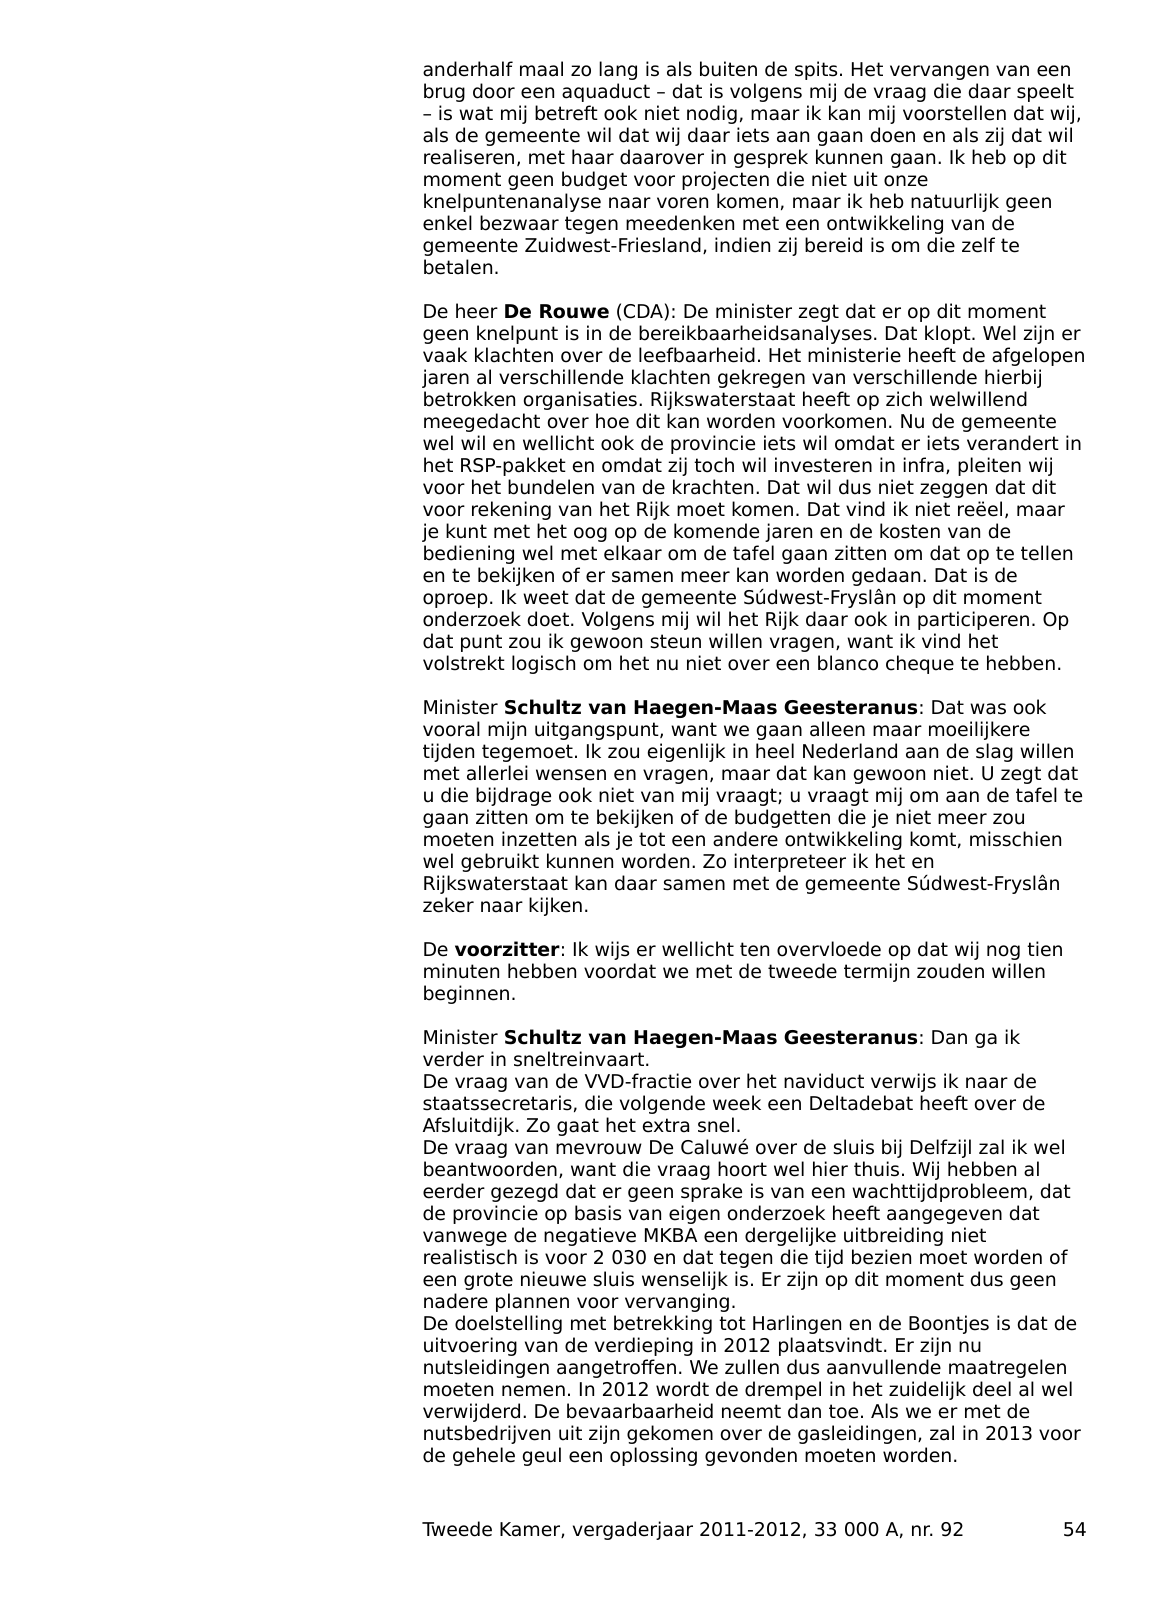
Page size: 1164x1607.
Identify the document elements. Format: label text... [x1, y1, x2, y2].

text De heer De Rouwe (CDA): De minister zegt dat er op dit moment geen knelpunt is in de bereikbaarheidsanalyses. Dat klopt. Wel zijn er vaak klachten over de leefbaarheid. Het ministerie heeft de afgelopen jaren al verschillende klachten gekregen van verschillende hierbij betrokken organisaties. Rijkswaterstaat heeft op zich welwillend meegedacht over hoe dit kan worden voorkomen. Nu de gemeente wel wil en wellicht ook de provincie iets wil omdat er iets verandert in het RSP-pakket en omdat zij toch wil investeren in infra, pleiten wij voor het bundelen van de krachten. Dat wil dus niet zeggen dat dit voor rekening van het Rijk moet komen. Dat vind ik niet reëel, maar je kunt met het oog op de komende jaren en de kosten van de bediening wel met elkaar om de tafel gaan zitten om dat op te tellen en te bekijken of er samen meer kan worden gedaan. Dat is de oproep. Ik weet dat de gemeente Súdwest-Fryslân op dit moment onderzoek doet. Volgens mij wil het Rijk daar ook in participeren. Op dat punt zou ik gewoon steun willen vragen, want ik vind het volstrekt logisch om het nu niet over een blanco cheque te hebben. [422, 301, 1087, 675]
text De vraag van de VVD-fractie over het naviduct verwijs ik naar de staatssecretaris, die volgende week een Deltadebat heeft over de Afsluitdijk. Zo gaat het extra snel. [422, 1071, 1087, 1137]
text De doelstelling met betrekking tot Harlingen en de Boontjes is dat de uitvoering van de verdieping in 2012 plaatsvindt. Er zijn nu nutsleidingen aangetroffen. We zullen dus aanvullende maatregelen moeten nemen. In 2012 wordt de drempel in het zuidelijk deel al wel verwijderd. De bevaarbaarheid neemt dan toe. Als we er met de nutsbedrijven uit zijn gekomen over de gasleidingen, zal in 2013 voor de gehele geul een oplossing gevonden moeten worden. [422, 1313, 1087, 1467]
text Minister Schultz van Haegen-Maas Geesteranus: Dat was ook vooral mijn uitgangspunt, want we gaan alleen maar moeilijkere tijden tegemoet. Ik zou eigenlijk in heel Nederland aan de slag willen met allerlei wensen en vragen, maar dat kan gewoon niet. U zegt dat u die bijdrage ook niet van mij vraagt; u vraagt mij om aan de tafel te gaan zitten om te bekijken of de budgetten die je niet meer zou moeten inzetten als je tot een andere ontwikkeling komt, misschien wel gebruikt kunnen worden. Zo interpreteer ik het en Rijkswaterstaat kan daar samen met de gemeente Súdwest-Fryslân zeker naar kijken. [422, 697, 1087, 917]
text Minister Schultz van Haegen-Maas Geesteranus: Dan ga ik verder in sneltreinvaart. [422, 1027, 1087, 1071]
text De voorzitter: Ik wijs er wellicht ten overvloede op dat wij nog tien minuten hebben voordat we met de tweede termijn zouden willen beginnen. [422, 939, 1087, 1005]
text De vraag van mevrouw De Caluwé over de sluis bij Delfzijl zal ik wel beantwoorden, want die vraag hoort wel hier thuis. Wij hebben al eerder gezegd dat er geen sprake is van een wachttijdprobleem, dat de provincie op basis van eigen onderzoek heeft aangegeven dat vanwege de negatieve MKBA een dergelijke uitbreiding niet realistisch is voor 2 030 en dat tegen die tijd bezien moet worden of een grote nieuwe sluis wenselijk is. Er zijn op dit moment dus geen nadere plannen voor vervanging. [422, 1137, 1087, 1313]
text anderhalf maal zo lang is als buiten de spits. Het vervangen van een brug door een aquaduct – dat is volgens mij de vraag die daar speelt – is wat mij betreft ook niet nodig, maar ik kan mij voorstellen dat wij, als de gemeente wil dat wij daar iets aan gaan doen en als zij dat wil realiseren, met haar daarover in gesprek kunnen gaan. Ik heb op dit moment geen budget voor projecten die niet uit onze knelpuntenanalyse naar voren komen, maar ik heb natuurlijk geen enkel bezwaar tegen meedenken met een ontwikkeling van de gemeente Zuidwest-Friesland, indien zij bereid is om die zelf te betalen. [422, 59, 1087, 279]
